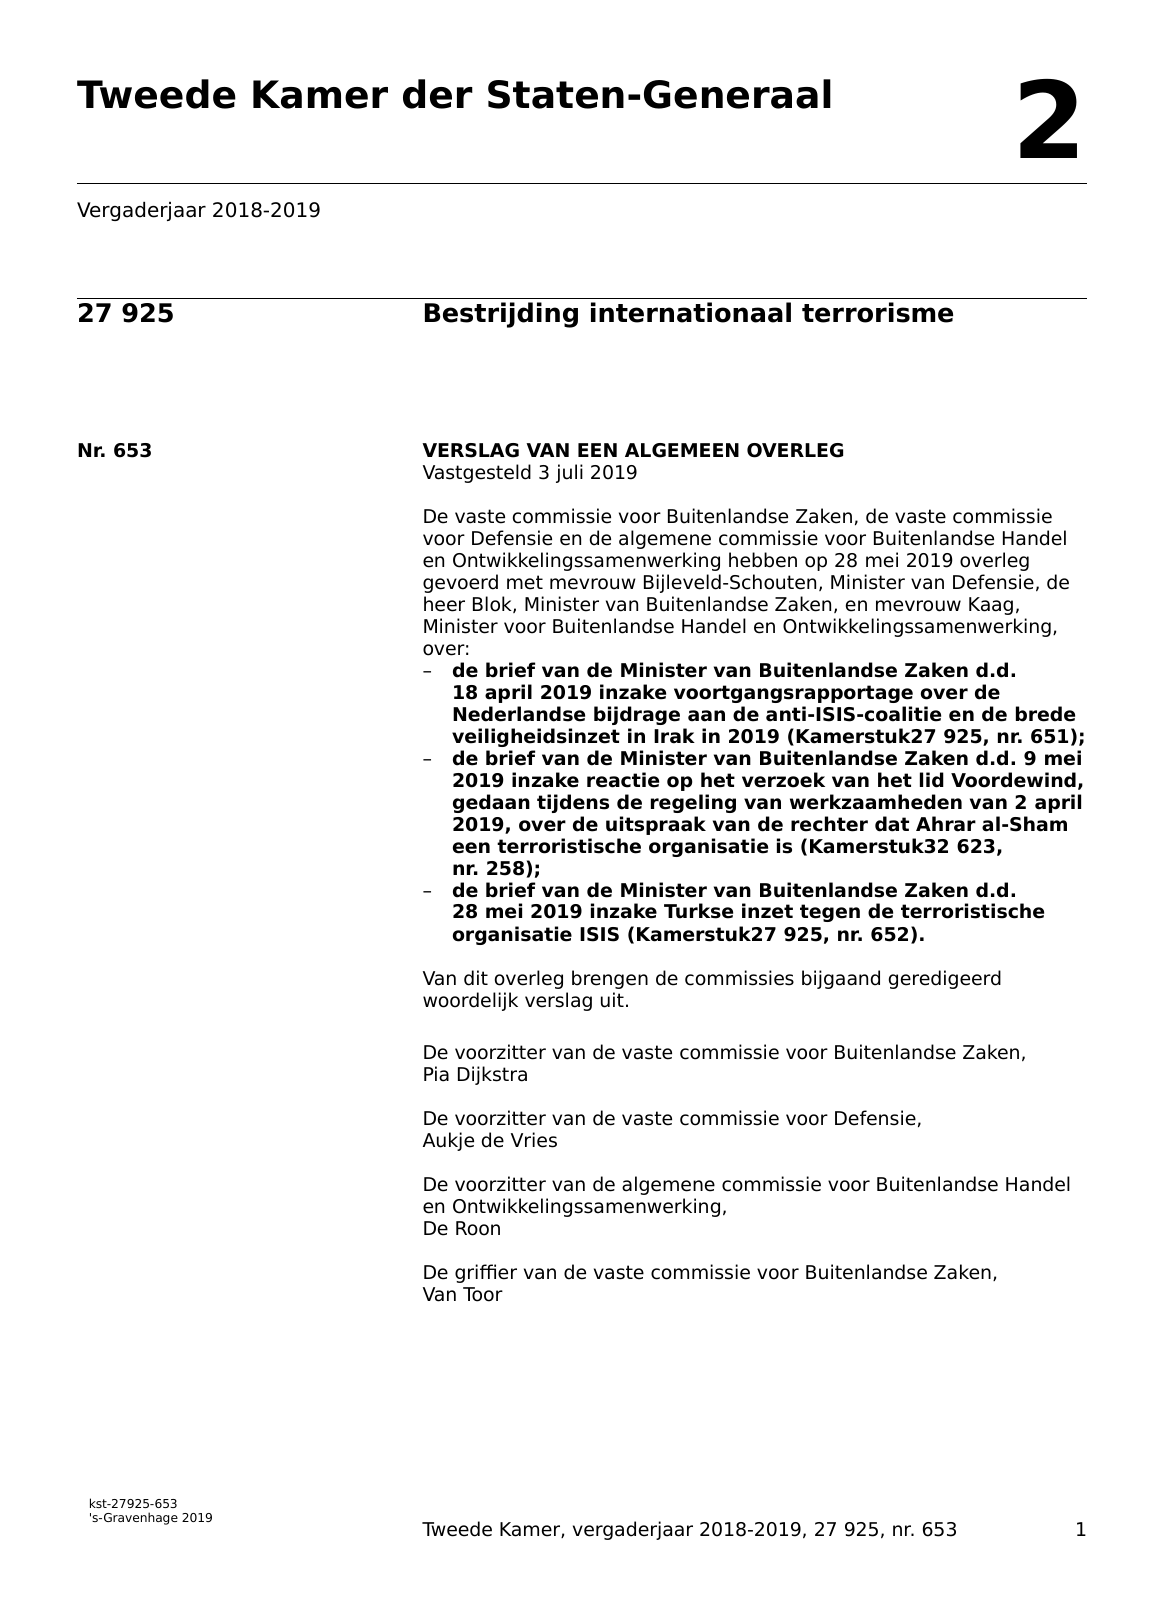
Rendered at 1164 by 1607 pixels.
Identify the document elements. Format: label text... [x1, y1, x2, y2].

subtitle 27 925 Bestrijding internationaal terrorisme [77, 299, 1087, 329]
text – de brief van de Minister van Buitenlandse Zaken d.d. 18 april 2019 inzake voortgangsrapportage over de Nederlandse bijdrage aan de anti-ISIS-coalitie en de brede veiligheidsinzet in Irak in 2019 (Kamerstuk27 925, nr. 651); [422, 660, 1087, 748]
text De vaste commissie voor Buitenlandse Zaken, de vaste commissie voor Defensie en de algemene commissie voor Buitenlandse Handel en Ontwikkelingssamenwerking hebben op 28 mei 2019 overleg gevoerd met mevrouw Bijleveld-Schouten, Minister van Defensie, de heer Blok, Minister van Buitenlandse Zaken, en mevrouw Kaag, Minister voor Buitenlandse Handel en Ontwikkelingssamenwerking, over: [422, 506, 1087, 660]
text kst-27925-653 [88, 1497, 323, 1511]
text De voorzitter van de algemene commissie voor Buitenlandse Handel en Ontwikkelingssamenwerking, De Roon [422, 1174, 1087, 1240]
text De voorzitter van de vaste commissie voor Buitenlandse Zaken, Pia Dijkstra [422, 1042, 1087, 1086]
text Van dit overleg brengen de commissies bijgaand geredigeerd woordelijk verslag uit. [422, 968, 1087, 1012]
subtitle Nr. 653 VERSLAG VAN EEN ALGEMEEN OVERLEG [77, 440, 1087, 462]
table_cell Vergaderjaar 2018-2019 [77, 184, 1087, 298]
text De voorzitter van de vaste commissie voor Defensie, Aukje de Vries [422, 1108, 1087, 1152]
text Vastgesteld 3 juli 2019 [422, 462, 1087, 484]
text – de brief van de Minister van Buitenlandse Zaken d.d. 9 mei 2019 inzake reactie op het verzoek van het lid Voordewind, gedaan tijdens de regeling van werkzaamheden van 2 april 2019, over de uitspraak van de rechter dat Ahrar al-Sham een terroristische organisatie is (Kamerstuk32 623, nr. 258); [422, 748, 1087, 879]
table_header 2 [886, 59, 1087, 183]
table_header Tweede Kamer der Staten-Generaal [77, 59, 886, 183]
text – de brief van de Minister van Buitenlandse Zaken d.d. 28 mei 2019 inzake Turkse inzet tegen de terroristische organisatie ISIS (Kamerstuk27 925, nr. 652). [422, 879, 1087, 945]
text 's-Gravenhage 2019 [88, 1511, 323, 1525]
text De griffier van de vaste commissie voor Buitenlandse Zaken, Van Toor [422, 1262, 1087, 1306]
